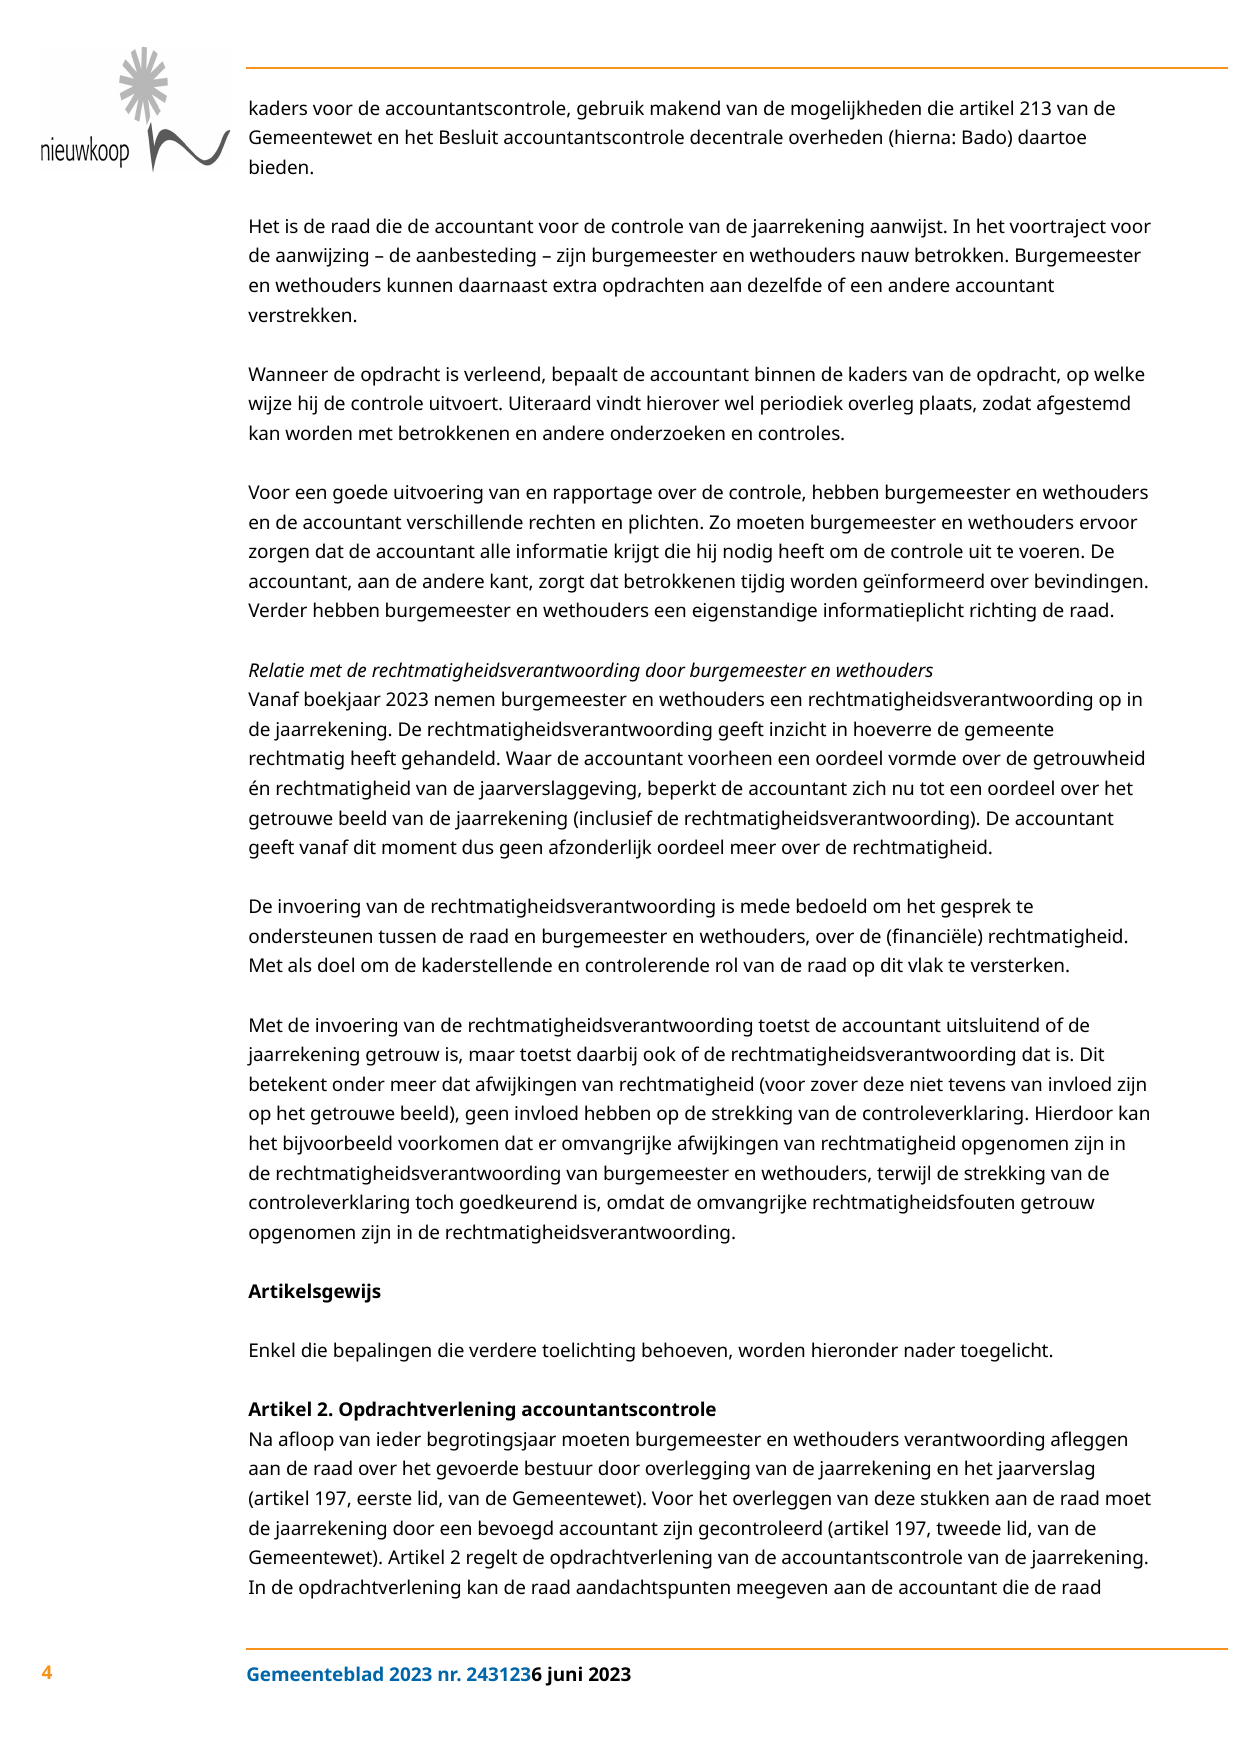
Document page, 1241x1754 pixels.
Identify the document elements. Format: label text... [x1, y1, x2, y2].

text Het is de raad die de accountant voor de controle van de jaarrekening aanwijst. In het voortraject voor de aanwijzing – de aanbesteding – zijn burgemeester en wethouders nauw betrokken. Burgemeester en wethouders kunnen daarnaast extra opdrachten aan dezelfde of een andere accountant verstrekken. [248, 213, 1152, 328]
text Met de invoering van de rechtmatigheidsverantwoording toetst de accountant uitsluitend of de jaarrekening getrouw is, maar toetst daarbij ook of de rechtmatigheidsverantwoording dat is. Dit betekent onder meer dat afwijkingen van rechtmatigheid (voor zover deze niet tevens van invloed zijn op het getrouwe beeld), geen invloed hebben op de strekking van de controleverklaring. Hierdoor kan het bijvoorbeeld voorkomen dat er omvangrijke afwijkingen van rechtmatigheid opgenomen zijn in de rechtmatigheidsverantwoording van burgemeester en wethouders, terwijl de strekking van de controleverklaring toch goedkeurend is, omdat de omvangrijke rechtmatigheidsfouten getrouw opgenomen zijn in de rechtmatigheidsverantwoording. [248, 1012, 1152, 1245]
text Voor een goede uitvoering van en rapportage over de controle, hebben burgemeester en wethouders en de accountant verschillende rechten en plichten. Zo moeten burgemeester en wethouders ervoor zorgen dat de accountant alle informatie krijgt die hij nodig heeft om de controle uit te voeren. De accountant, aan de andere kant, zorgt dat betrokkenen tijdig worden geïnformeerd over bevindingen. Verder hebben burgemeester en wethouders een eigenstandige informatieplicht richting de raad. [248, 479, 1152, 623]
text Artikel 2. Opdrachtverlening accountantscontrole [248, 1396, 1152, 1422]
text Vanaf boekjaar 2023 nemen burgemeester en wethouders een rechtmatigheidsverantwoording op in de jaarrekening. De rechtmatigheidsverantwoording geeft inzicht in hoeverre de gemeente rechtmatig heeft gehandeld. Waar de accountant voorheen een oordeel vormde over de getrouwheid én rechtmatigheid van de jaarverslaggeving, beperkt de accountant zich nu tot een oordeel over het getrouwe beeld van de jaarrekening (inclusief de rechtmatigheidsverantwoording). De accountant geeft vanaf dit moment dus geen afzonderlijk oordeel meer over de rechtmatigheid. [248, 686, 1152, 860]
text Na afloop van ieder begrotingsjaar moeten burgemeester en wethouders verantwoording afleggen aan de raad over het gevoerde bestuur door overlegging van de jaarrekening en het jaarverslag (artikel 197, eerste lid, van de Gemeentewet). Voor het overleggen van deze stukken aan de raad moet de jaarrekening door een bevoegd accountant zijn gecontroleerd (artikel 197, tweede lid, van de Gemeentewet). Artikel 2 regelt de opdrachtverlening van de accountantscontrole van de jaarrekening. In de opdrachtverlening kan de raad aandachtspunten meegeven aan de accountant die de raad [248, 1426, 1152, 1600]
text Relatie met de rechtmatigheidsverantwoording door burgemeester en wethouders [248, 657, 1152, 683]
text De invoering van de rechtmatigheidsverantwoording is mede bedoeld om het gesprek te ondersteunen tussen de raad en burgemeester en wethouders, over de (financiële) rechtmatigheid. Met als doel om de kaderstellende en controlerende rol van de raad op dit vlak te versterken. [248, 893, 1152, 978]
picture [41, 47, 231, 172]
text Wanneer de opdracht is verleend, bepaalt de accountant binnen de kaders van de opdracht, op welke wijze hij de controle uitvoert. Uiteraard vindt hierover wel periodiek overleg plaats, zodat afgestemd kan worden met betrokkenen en andere onderzoeken en controles. [248, 361, 1152, 446]
text Artikelsgewijs [248, 1278, 1152, 1304]
text kaders voor de accountantscontrole, gebruik makend van de mogelijkheden die artikel 213 van de Gemeentewet en het Besluit accountantscontrole decentrale overheden (hierna: Bado) daartoe bieden. [248, 95, 1152, 180]
text Enkel die bepalingen die verdere toelichting behoeven, worden hieronder nader toegelicht. [248, 1337, 1152, 1363]
